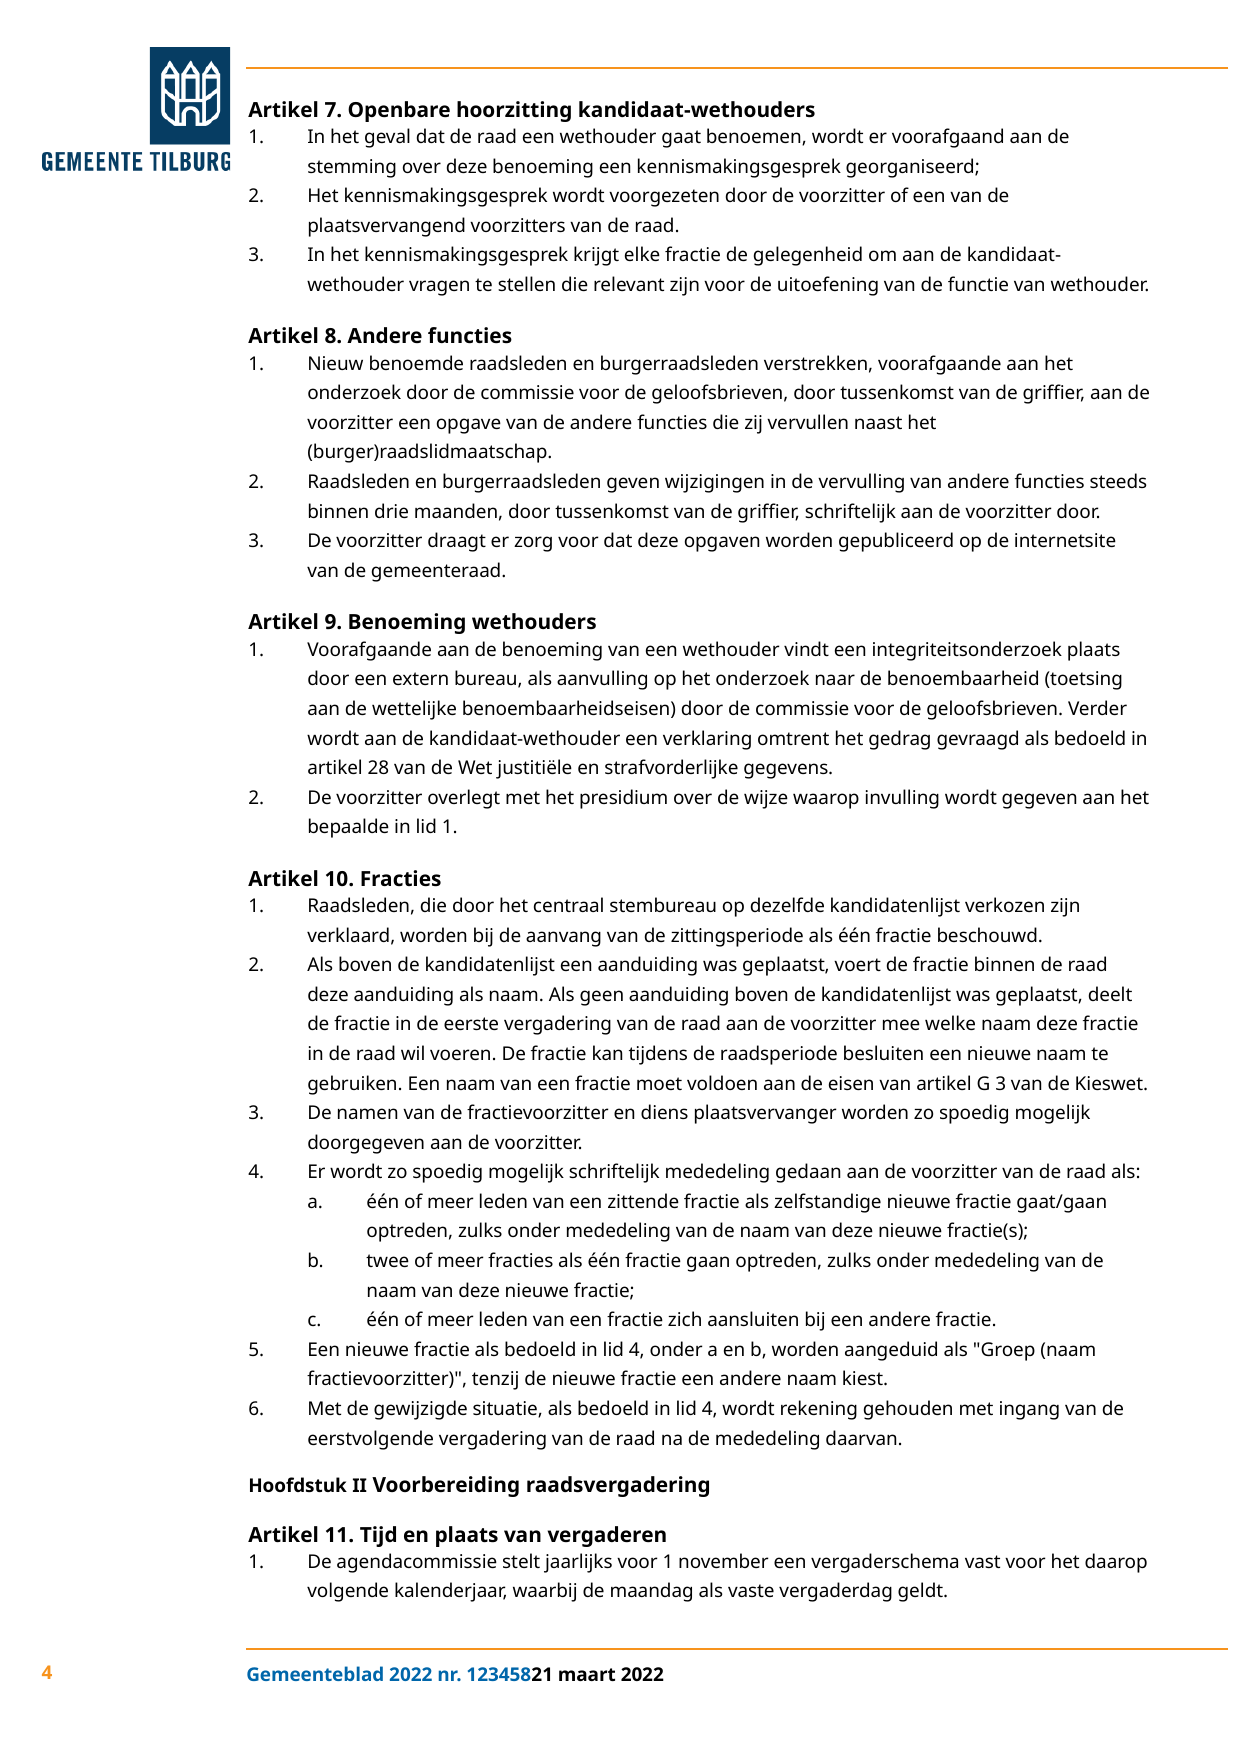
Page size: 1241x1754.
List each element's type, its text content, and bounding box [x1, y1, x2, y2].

list Een nieuwe fractie als bedoeld in lid 4, onder a en b, worden aangeduid als "Groep (naam fractievoorzitter)", tenzij de nieuwe fractie een andere naam kiest. [248, 1336, 1152, 1391]
list Als boven de kandidatenlijst een aanduiding was geplaatst, voert de fractie binnen de raad deze aanduiding als naam. Als geen aanduiding boven de kandidatenlijst was geplaatst, deelt de fractie in de eerste vergadering van de raad aan de voorzitter mee welke naam deze fractie in de raad wil voeren. De fractie kan tijdens de raadsperiode besluiten een nieuwe naam te gebruiken. Een naam van een fractie moet voldoen aan de eisen van artikel G 3 van de Kieswet. [248, 951, 1152, 1096]
text Artikel 8. Andere functies [248, 322, 1152, 350]
picture [41, 47, 231, 172]
list De voorzitter draagt er zorg voor dat deze opgaven worden gepubliceerd op de internetsite van de gemeenteraad. [248, 527, 1152, 583]
list Raadsleden, die door het centraal stembureau op dezelfde kandidatenlijst verkozen zijn verklaard, worden bij de aanvang van de zittingsperiode als één fractie beschouwd. [248, 892, 1152, 948]
text Hoofdstuk II Voorbereiding raadsvergadering [248, 1470, 1152, 1499]
text Artikel 10. Fracties [248, 864, 1152, 892]
text Artikel 7. Openbare hoorzitting kandidaat-wethouders [248, 95, 1152, 123]
list De agendacommissie stelt jaarlijks voor 1 november een vergaderschema vast voor het daarop volgende kalenderjaar, waarbij de maandag als vaste vergaderdag geldt. [248, 1548, 1152, 1603]
list Nieuw benoemde raadsleden en burgerraadsleden verstrekken, voorafgaande aan het onderzoek door de commissie voor de geloofsbrieven, door tussenkomst van de griffier, aan de voorzitter een opgave van de andere functies die zij vervullen naast het (burger)raadslidmaatschap. [248, 350, 1152, 464]
list twee of meer fracties als één fractie gaan optreden, zulks onder mededeling van de naam van deze nieuwe fractie; [307, 1247, 1152, 1303]
list Het kennismakingsgesprek wordt voorgezeten door de voorzitter of een van de plaatsvervangend voorzitters van de raad. [248, 182, 1152, 238]
list In het kennismakingsgesprek krijgt elke fractie de gelegenheid om aan de kandidaat-wethouder vragen te stellen die relevant zijn voor de uitoefening van de functie van wethouder. [248, 242, 1152, 297]
list één of meer leden van een zittende fractie als zelfstandige nieuwe fractie gaat/gaan optreden, zulks onder mededeling van de naam van deze nieuwe fractie(s); [307, 1188, 1152, 1243]
list één of meer leden van een fractie zich aansluiten bij een andere fractie. [307, 1306, 1152, 1332]
text Artikel 11. Tijd en plaats van vergaderen [248, 1520, 1152, 1548]
list De namen van de fractievoorzitter en diens plaatsvervanger worden zo spoedig mogelijk doorgegeven aan de voorzitter. [248, 1099, 1152, 1155]
list Er wordt zo spoedig mogelijk schriftelijk mededeling gedaan aan de voorzitter van de raad als: [248, 1158, 1152, 1184]
list De voorzitter overlegt met het presidium over de wijze waarop invulling wordt gegeven aan het bepaalde in lid 1. [248, 784, 1152, 839]
list Raadsleden en burgerraadsleden geven wijzigingen in de vervulling van andere functies steeds binnen drie maanden, door tussenkomst van de griffier, schriftelijk aan de voorzitter door. [248, 468, 1152, 524]
list Met de gewijzigde situatie, als bedoeld in lid 4, wordt rekening gehouden met ingang van de eerstvolgende vergadering van de raad na de mededeling daarvan. [248, 1395, 1152, 1451]
text Artikel 9. Benoeming wethouders [248, 607, 1152, 636]
list Voorafgaande aan de benoeming van een wethouder vindt een integriteitsonderzoek plaats door een extern bureau, als aanvulling op het onderzoek naar de benoembaarheid (toetsing aan de wettelijke benoembaarheidseisen) door de commissie voor de geloofsbrieven. Verder wordt aan de kandidaat-wethouder een verklaring omtrent het gedrag gevraagd als bedoeld in artikel 28 van de Wet justitiële en strafvorderlijke gegevens. [248, 636, 1152, 780]
list In het geval dat de raad een wethouder gaat benoemen, wordt er voorafgaand aan de stemming over deze benoeming een kennismakingsgesprek georganiseerd; [248, 123, 1152, 178]
